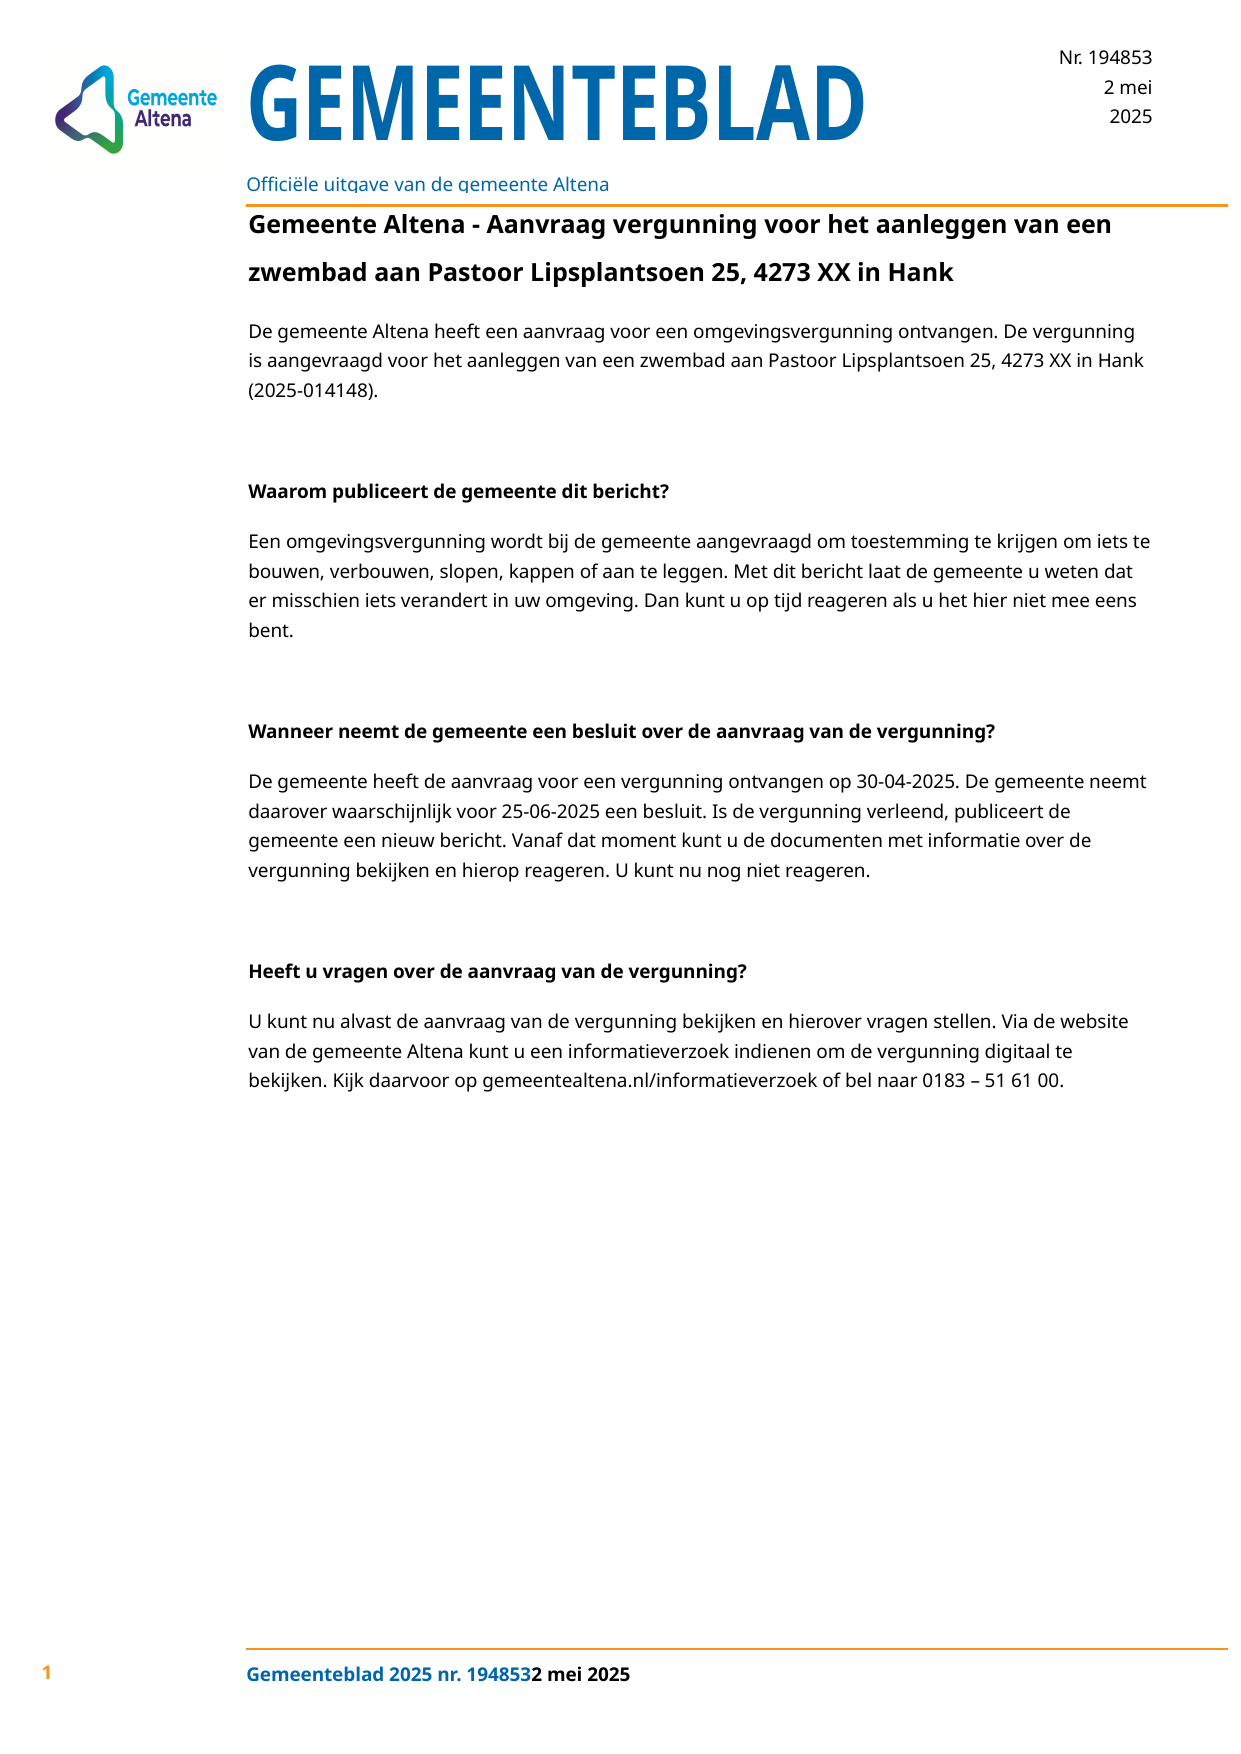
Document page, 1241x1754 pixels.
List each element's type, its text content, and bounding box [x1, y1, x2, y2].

text Een omgevingsvergunning wordt bij de gemeente aangevraagd om toestemming te krijgen om iets te bouwen, verbouwen, slopen, kappen of aan te leggen. Met dit bericht laat de gemeente u weten dat er misschien iets verandert in uw omgeving. Dan kunt u op tijd reageren als u het hier niet mee eens bent. [248, 528, 1152, 643]
text Waarom publiceert de gemeente dit bericht? [248, 478, 1152, 504]
text De gemeente Altena heeft een aanvraag voor een omgevingsvergunning ontvangen. De vergunning is aangevraagd voor het aanleggen van een zwembad aan Pastoor Lipsplantsoen 25, 4273 XX in Hank (2025-014148). [248, 318, 1152, 403]
text Heeft u vragen over de aanvraag van de vergunning? [248, 958, 1152, 984]
text De gemeente heeft de aanvraag voor een vergunning ontvangen op 30-04-2025. De gemeente neemt daarover waarschijnlijk voor 25-06-2025 een besluit. Is de vergunning verleend, publiceert de gemeente een nieuw bericht. Vanaf dat moment kunt u de documenten met informatie over de vergunning bekijken en hierop reageren. U kunt nu nog niet reageren. [248, 768, 1152, 883]
text Wanneer neemt de gemeente een besluit over de aanvraag van de vergunning? [248, 718, 1152, 744]
text U kunt nu alvast de aanvraag van de vergunning bekijken en hierover vragen stellen. Via de website van de gemeente Altena kunt u een informatieverzoek indienen om de vergunning digitaal te bekijken. Kijk daarvoor op gemeentealtena.nl/informatieverzoek of bel naar 0183 – 51 61 00. [248, 1008, 1152, 1093]
text Gemeente Altena - Aanvraag vergunning voor het aanleggen van een zwembad aan Pastoor Lipsplantsoen 25, 4273 XX in Hank [248, 207, 1152, 288]
picture [41, 47, 231, 172]
